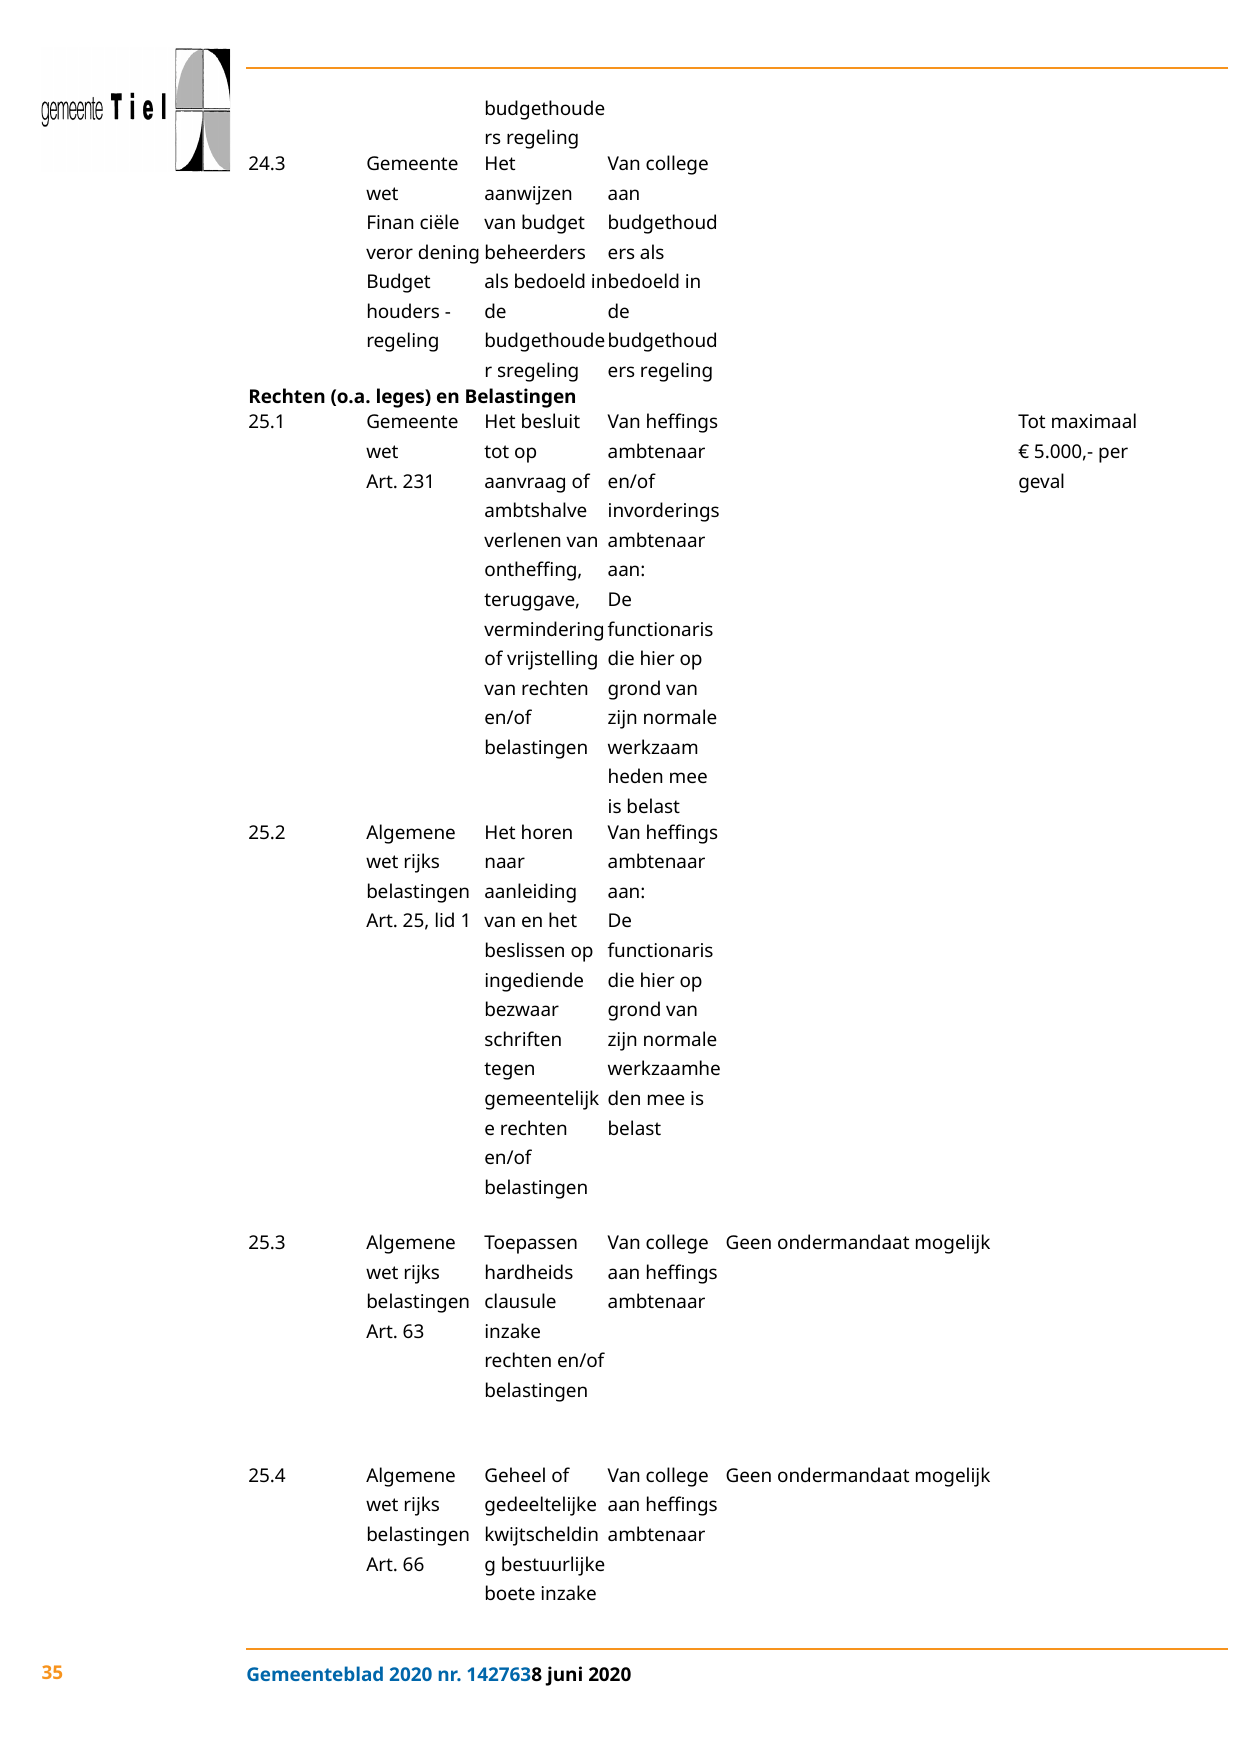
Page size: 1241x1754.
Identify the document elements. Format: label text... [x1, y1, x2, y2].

table_cell Van college aan heffings ambtenaar [608, 1229, 725, 1462]
table_cell 25.1 [248, 409, 366, 819]
table_cell 24.3 [248, 150, 366, 383]
table_cell Rechten (o.a. leges) en Belastingen [248, 383, 1152, 409]
table_cell Toepassen hardheids clausule inzake rechten en/of belastingen [484, 1229, 607, 1462]
table_cell [366, 95, 484, 150]
table_cell [725, 150, 1018, 383]
table_cell Van heffings ambtenaar aan: De functionaris die hier op grond van zijn normale werkzaamheden mee is belast [608, 819, 725, 1229]
table_cell [248, 95, 366, 150]
table_cell Van heffings ambtenaar en/of invorderings ambtenaar aan: De functionaris die hier op grond van zijn normale werkzaam heden mee is belast [608, 409, 725, 819]
table_cell [725, 409, 1018, 819]
table_cell Algemene wet rijks belastingen Art. 66 [366, 1462, 484, 1606]
table_cell Van college aan budgethouders als bedoeld in de budgethouders regeling [608, 150, 725, 383]
table_cell Gemeente wet Finan ciële veror dening Budget houders -regeling [366, 150, 484, 383]
table_cell [1018, 150, 1152, 383]
table_cell [608, 95, 725, 150]
table_cell [725, 95, 1018, 150]
table_cell Gemeente wet Art. 231 [366, 409, 484, 819]
table_cell budgethouders regeling [484, 95, 607, 150]
table_cell 25.3 [248, 1229, 366, 1462]
table_cell Tot maximaal € 5.000,- per geval [1018, 409, 1152, 819]
table_cell Algemene wet rijks belastingen Art. 63 [366, 1229, 484, 1462]
table_cell Het besluit tot op aanvraag of ambtshalve verlenen van ontheffing, teruggave, vermindering of vrijstelling van rechten en/of belastingen [484, 409, 607, 819]
table_cell Geen ondermandaat mogelijk [725, 1462, 1018, 1606]
picture [41, 47, 231, 172]
table_cell [1018, 1229, 1152, 1462]
table_cell 25.2 [248, 819, 366, 1229]
table_cell Geen ondermandaat mogelijk [725, 1229, 1018, 1462]
table_cell 25.4 [248, 1462, 366, 1606]
table_cell Algemene wet rijks belastingen Art. 25, lid 1 [366, 819, 484, 1229]
table_cell Het aanwijzen van budget beheerders als bedoeld in de budgethouder sregeling [484, 150, 607, 383]
table_cell [1018, 1462, 1152, 1606]
table_cell Het horen naar aanleiding van en het beslissen op ingediende bezwaar schriften tegen gemeentelijke rechten en/of belastingen [484, 819, 607, 1229]
table_cell [1018, 819, 1152, 1229]
table_cell Van college aan heffings ambtenaar [608, 1462, 725, 1606]
table_cell Geheel of gedeeltelijke kwijtschelding bestuurlijke boete inzake [484, 1462, 607, 1606]
table_cell [725, 819, 1018, 1229]
table_cell [1018, 95, 1152, 150]
